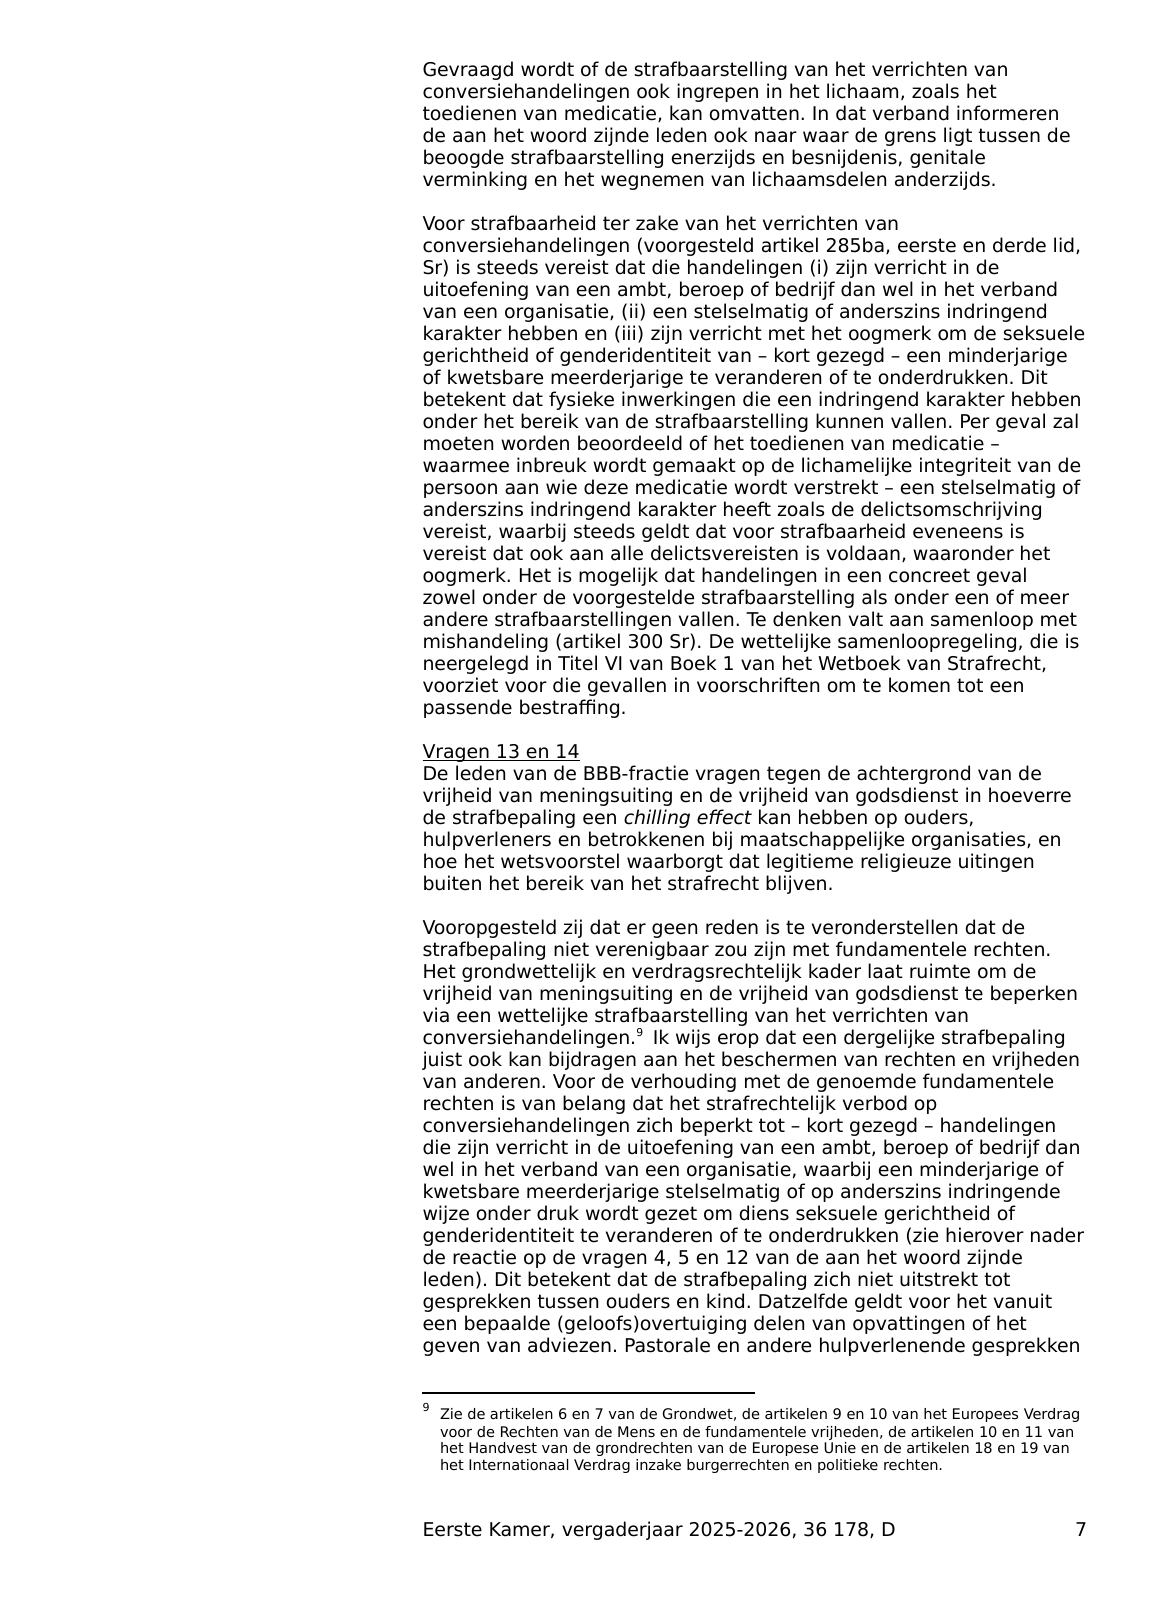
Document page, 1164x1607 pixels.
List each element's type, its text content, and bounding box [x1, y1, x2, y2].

text Voor strafbaarheid ter zake van het verrichten van conversiehandelingen (voorgesteld artikel 285ba, eerste en derde lid, Sr) is steeds vereist dat die handelingen (i) zijn verricht in de uitoefening van een ambt, beroep of bedrijf dan wel in het verband van een organisatie, (ii) een stelselmatig of anderszins indringend karakter hebben en (iii) zijn verricht met het oogmerk om de seksuele gerichtheid of genderidentiteit van – kort gezegd – een minderjarige of kwetsbare meerderjarige te veranderen of te onderdrukken. Dit betekent dat fysieke inwerkingen die een indringend karakter hebben onder het bereik van de strafbaarstelling kunnen vallen. Per geval zal moeten worden beoordeeld of het toedienen van medicatie – waarmee inbreuk wordt gemaakt op de lichamelijke integriteit van de persoon aan wie deze medicatie wordt verstrekt – een stelselmatig of anderszins indringend karakter heeft zoals de delictsomschrijving vereist, waarbij steeds geldt dat voor strafbaarheid eveneens is vereist dat ook aan alle delictsvereisten is voldaan, waaronder het oogmerk. Het is mogelijk dat handelingen in een concreet geval zowel onder de voorgestelde strafbaarstelling als onder een of meer andere strafbaarstellingen vallen. Te denken valt aan samenloop met mishandeling (artikel 300 Sr). De wettelijke samenloopregeling, die is neergelegd in Titel VI van Boek 1 van het Wetboek van Strafrecht, voorziet voor die gevallen in voorschriften om te komen tot een passende bestraffing. [422, 213, 1087, 719]
text De leden van de BBB-fractie vragen tegen de achtergrond van de vrijheid van meningsuiting en de vrijheid van godsdienst in hoeverre de strafbepaling een chilling effect kan hebben op ouders, hulpverleners en betrokkenen bij maatschappelijke organisaties, en hoe het wetsvoorstel waarborgt dat legitieme religieuze uitingen buiten het bereik van het strafrecht blijven. [422, 763, 1087, 895]
text Vooropgesteld zij dat er geen reden is te veronderstellen dat de strafbepaling niet verenigbaar zou zijn met fundamentele rechten. Het grondwettelijk en verdragsrechtelijk kader laat ruimte om de vrijheid van meningsuiting en de vrijheid van godsdienst te beperken via een wettelijke strafbaarstelling van het verrichten van conversiehandelingen. Ik wijs erop dat een dergelijke strafbepaling juist ook kan bijdragen aan het beschermen van rechten en vrijheden van anderen. Voor de verhouding met de genoemde fundamentele rechten is van belang dat het strafrechtelijk verbod op conversiehandelingen zich beperkt tot – kort gezegd – handelingen die zijn verricht in de uitoefening van een ambt, beroep of bedrijf dan wel in het verband van een organisatie, waarbij een minderjarige of kwetsbare meerderjarige stelselmatig of op anderszins indringende wijze onder druk wordt gezet om diens seksuele gerichtheid of genderidentiteit te veranderen of te onderdrukken (zie hierover nader de reactie op de vragen 4, 5 en 12 van de aan het woord zijnde leden). Dit betekent dat de strafbepaling zich niet uitstrekt tot gesprekken tussen ouders en kind. Datzelfde geldt voor het vanuit een bepaalde (geloofs)overtuiging delen van opvattingen of het geven van adviezen. Pastorale en andere hulpverlenende gesprekken [422, 917, 1087, 1356]
text Gevraagd wordt of de strafbaarstelling van het verrichten van conversiehandelingen ook ingrepen in het lichaam, zoals het toedienen van medicatie, kan omvatten. In dat verband informeren de aan het woord zijnde leden ook naar waar de grens ligt tussen de beoogde strafbaarstelling enerzijds en besnijdenis, genitale verminking en het wegnemen van lichaamsdelen anderzijds. [422, 59, 1087, 191]
text Zie de artikelen 6 en 7 van de Grondwet, de artikelen 9 en 10 van het Europees Verdrag voor de Rechten van de Mens en de fundamentele vrijheden, de artikelen 10 en 11 van het Handvest van de grondrechten van de Europese Unie en de artikelen 18 en 19 van het Internationaal Verdrag inzake burgerrechten en politieke rechten. [422, 1402, 1087, 1474]
text Vragen 13 en 14 [422, 741, 1087, 763]
